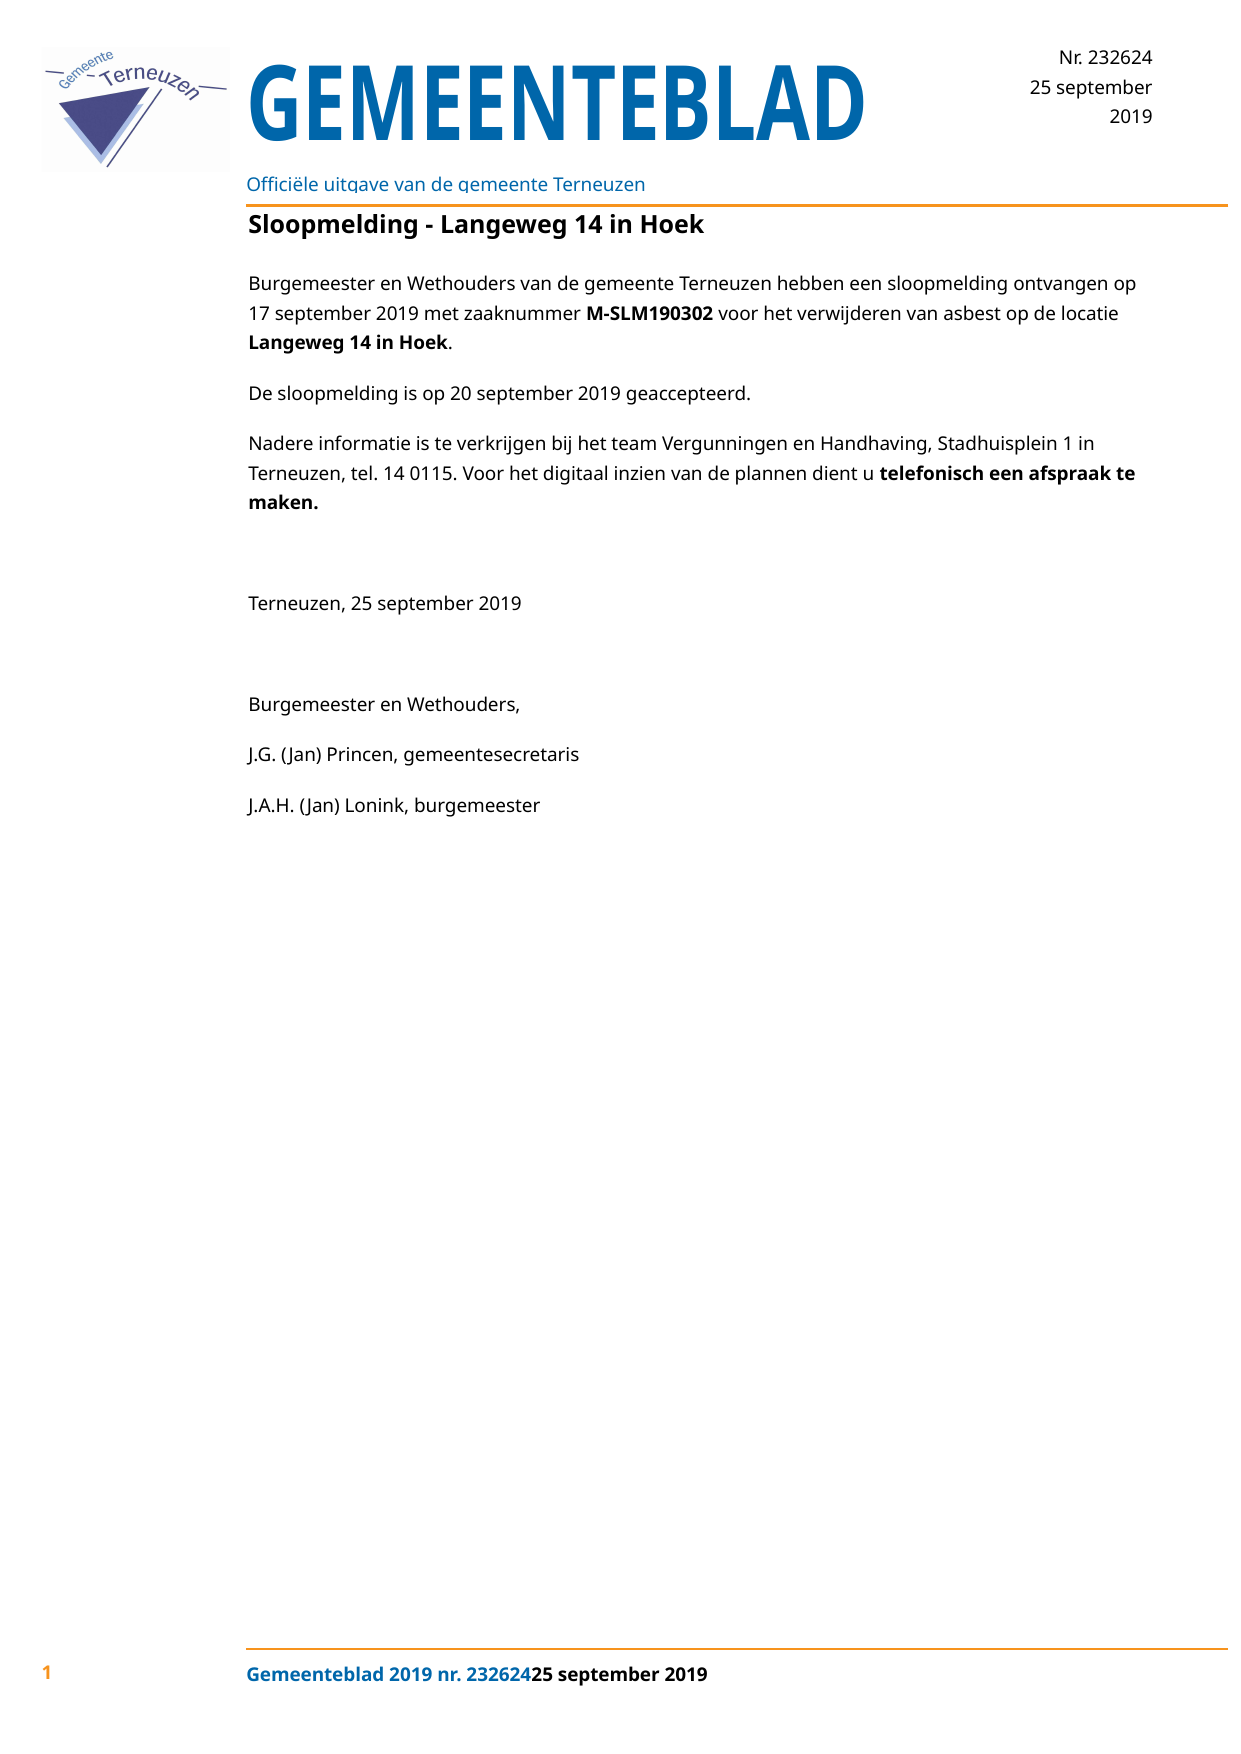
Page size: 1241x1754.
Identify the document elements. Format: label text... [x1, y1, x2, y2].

text Nadere informatie is te verkrijgen bij het team Vergunningen en Handhaving, Stadhuisplein 1 in Terneuzen, tel. 14 0115. Voor het digitaal inzien van de plannen dient u telefonisch een afspraak te maken. [248, 430, 1152, 515]
text Sloopmelding - Langeweg 14 in Hoek [248, 207, 1152, 241]
text Burgemeester en Wethouders van de gemeente Terneuzen hebben een sloopmelding ontvangen op 17 september 2019 met zaaknummer M-SLM190302 voor het verwijderen van asbest op de locatie Langeweg 14 in Hoek. [248, 270, 1152, 355]
picture [41, 47, 231, 172]
text Terneuzen, 25 september 2019 [248, 590, 1152, 616]
text Burgemeester en Wethouders, [248, 691, 1152, 717]
text De sloopmelding is op 20 september 2019 geaccepteerd. [248, 380, 1152, 406]
text J.A.H. (Jan) Lonink, burgemeester [248, 792, 1152, 818]
text J.G. (Jan) Princen, gemeentesecretaris [248, 742, 1152, 767]
